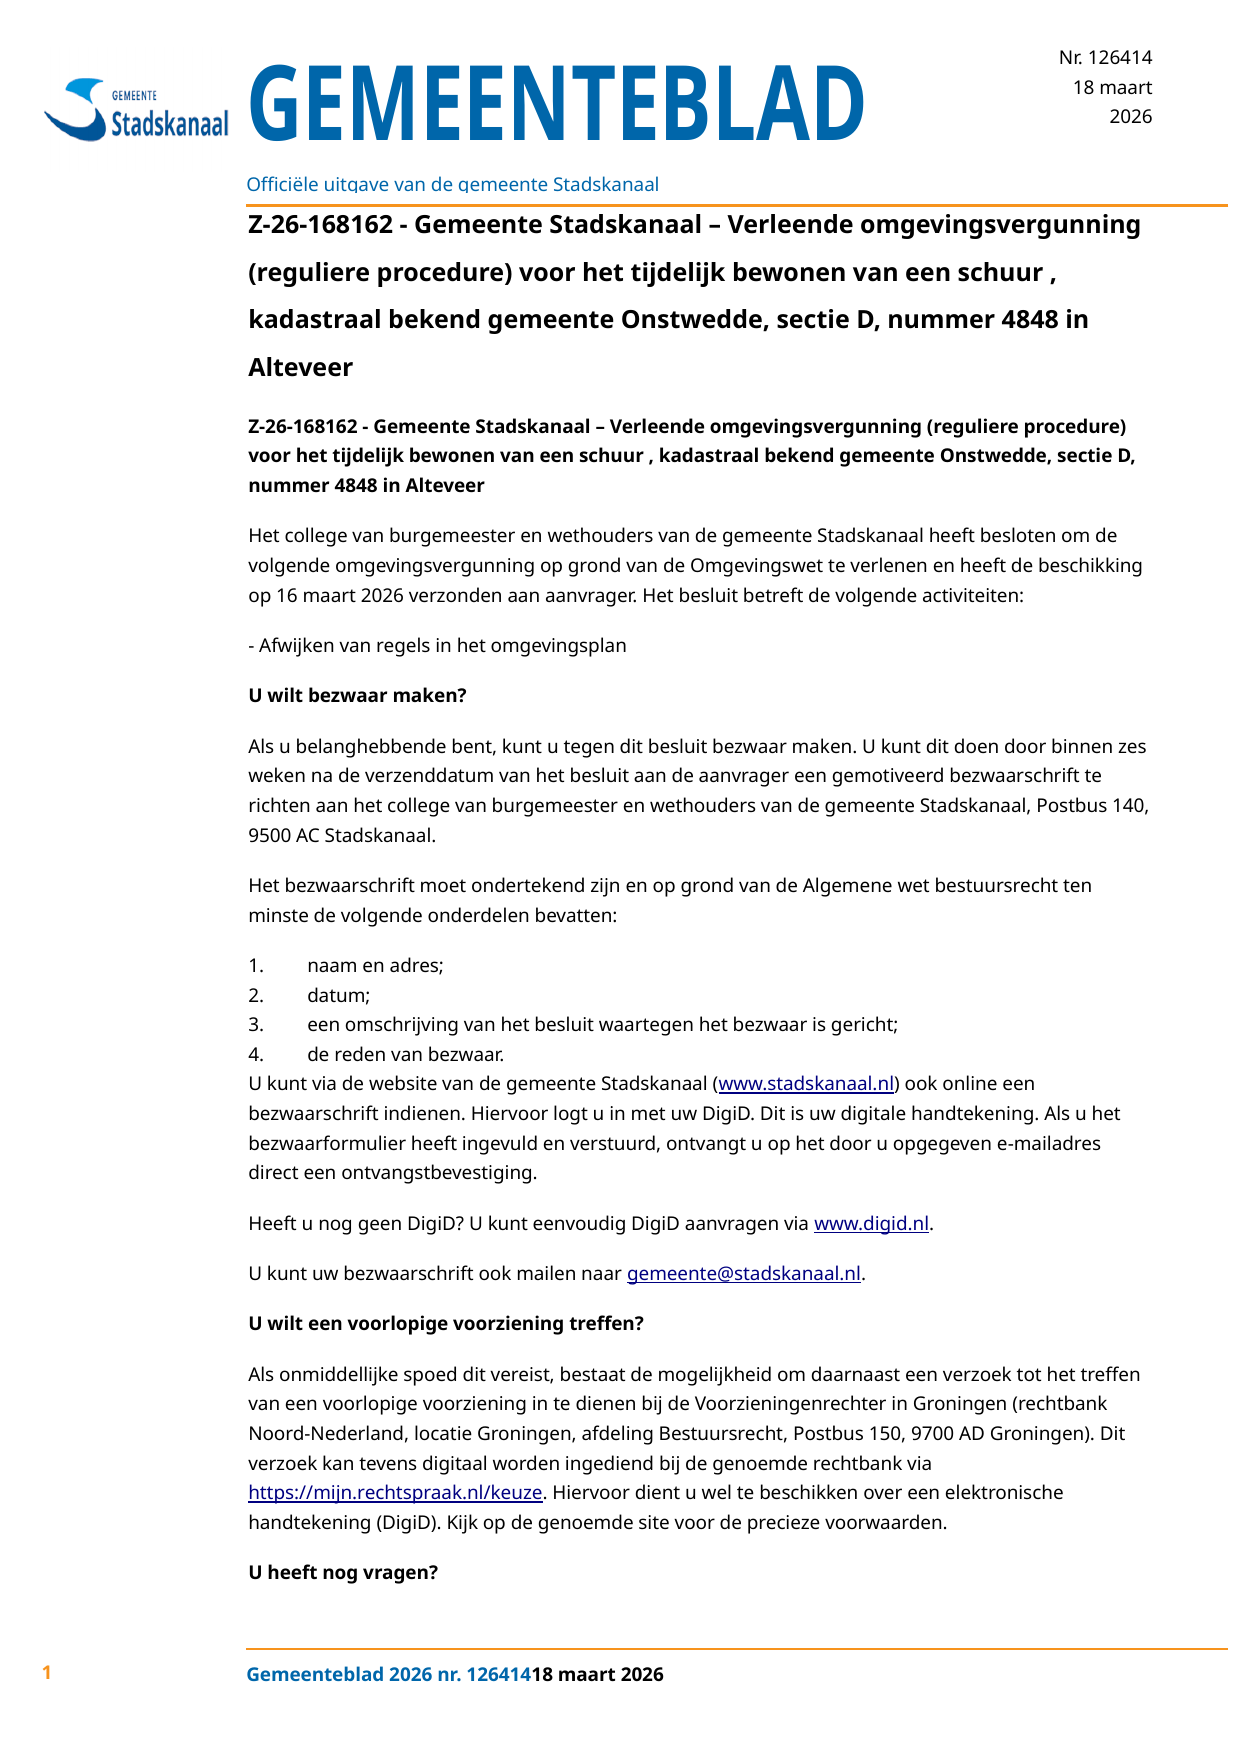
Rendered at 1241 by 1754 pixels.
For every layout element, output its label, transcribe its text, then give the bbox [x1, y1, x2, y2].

list datum; [248, 982, 1152, 1008]
text U wilt een voorlopige voorziening treffen? [248, 1311, 1152, 1336]
picture [41, 47, 231, 172]
list een omschrijving van het besluit waartegen het bezwaar is gericht; [248, 1011, 1152, 1037]
list de reden van bezwaar. [248, 1041, 1152, 1067]
text U heeft nog vragen? [248, 1559, 1152, 1585]
list naam en adres; [248, 952, 1152, 978]
text Heeft u nog geen DigiD? U kunt eenvoudig DigiD aanvragen via www.digid.nl. [248, 1210, 1152, 1236]
text - Afwijken van regels in het omgevingsplan [248, 632, 1152, 658]
text U kunt via de website van de gemeente Stadskanaal (www.stadskanaal.nl) ook online een bezwaarschrift indienen. Hiervoor logt u in met uw DigiD. Dit is uw digitale handtekening. Als u het bezwaarformulier heeft ingevuld en verstuurd, ontvangt u op het door u opgegeven e‑mailadres direct een ontvangstbevestiging. [248, 1071, 1152, 1185]
text U wilt bezwaar maken? [248, 683, 1152, 708]
text Als u belanghebbende bent, kunt u tegen dit besluit bezwaar maken. U kunt dit doen door binnen zes weken na de verzenddatum van het besluit aan de aanvrager een gemotiveerd bezwaarschrift te richten aan het college van burgemeester en wethouders van de gemeente Stadskanaal, Postbus 140, 9500 AC Stadskanaal. [248, 733, 1152, 848]
text Z-26-168162 - Gemeente Stadskanaal – Verleende omgevingsvergunning (reguliere procedure) voor het tijdelijk bewonen van een schuur , kadastraal bekend gemeente Onstwedde, sectie D, nummer 4848 in Alteveer [248, 413, 1152, 498]
text Z-26-168162 - Gemeente Stadskanaal – Verleende omgevingsvergunning (reguliere procedure) voor het tijdelijk bewonen van een schuur , kadastraal bekend gemeente Onstwedde, sectie D, nummer 4848 in Alteveer [248, 207, 1152, 384]
text Het bezwaarschrift moet ondertekend zijn en op grond van de Algemene wet bestuursrecht ten minste de volgende onderdelen bevatten: [248, 872, 1152, 928]
text U kunt uw bezwaarschrift ook mailen naar gemeente@stadskanaal.nl. [248, 1260, 1152, 1286]
text Als onmiddellijke spoed dit vereist, bestaat de mogelijkheid om daarnaast een verzoek tot het treffen van een voorlopige voorziening in te dienen bij de Voorzieningenrechter in Groningen (rechtbank Noord-Nederland, locatie Groningen, afdeling Bestuursrecht, Postbus 150, 9700 AD Groningen). Dit verzoek kan tevens digitaal worden ingediend bij de genoemde rechtbank via https://mijn.rechtspraak.nl/keuze. Hiervoor dient u wel te beschikken over een elektronische handtekening (DigiD). Kijk op de genoemde site voor de precieze voorwaarden. [248, 1361, 1152, 1535]
text Het college van burgemeester en wethouders van de gemeente Stadskanaal heeft besloten om de volgende omgevingsvergunning op grond van de Omgevingswet te verlenen en heeft de beschikking op 16 maart 2026 verzonden aan aanvrager. Het besluit betreft de volgende activiteiten: [248, 523, 1152, 608]
